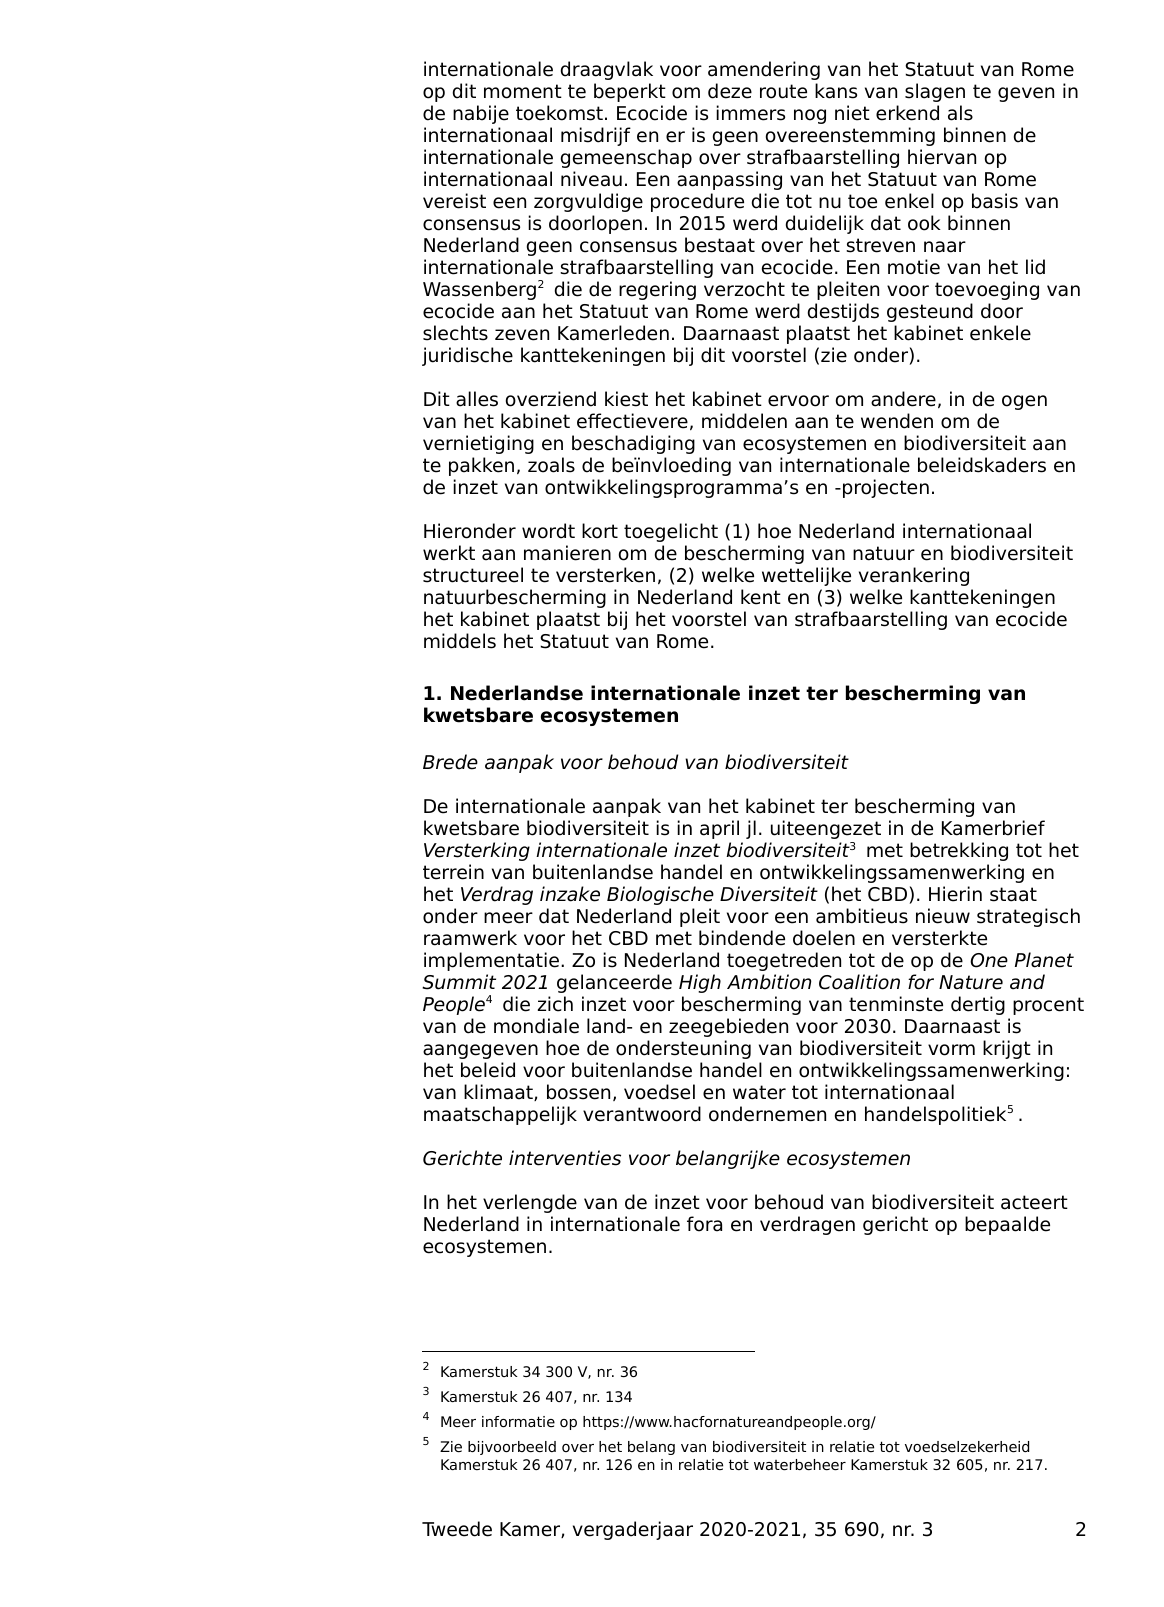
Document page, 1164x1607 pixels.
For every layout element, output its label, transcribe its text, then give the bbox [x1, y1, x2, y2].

text Kamerstuk 34 300 V, nr. 36 [422, 1360, 1087, 1382]
subtitle Gerichte interventies voor belangrijke ecosystemen [422, 1148, 1087, 1170]
text internationale draagvlak voor amendering van het Statuut van Rome op dit moment te beperkt om deze route kans van slagen te geven in de nabije toekomst. Ecocide is immers nog niet erkend als internationaal misdrijf en er is geen overeenstemming binnen de internationale gemeenschap over strafbaarstelling hiervan op internationaal niveau. Een aanpassing van het Statuut van Rome vereist een zorgvuldige procedure die tot nu toe enkel op basis van consensus is doorlopen. In 2015 werd duidelijk dat ook binnen Nederland geen consensus bestaat over het streven naar internationale strafbaarstelling van ecocide. Een motie van het lid Wassenberg die de regering verzocht te pleiten voor toevoeging van ecocide aan het Statuut van Rome werd destijds gesteund door slechts zeven Kamerleden. Daarnaast plaatst het kabinet enkele juridische kanttekeningen bij dit voorstel (zie onder). [422, 59, 1087, 367]
subtitle 1. Nederlandse internationale inzet ter bescherming van kwetsbare ecosystemen [422, 683, 1087, 727]
text In het verlengde van de inzet voor behoud van biodiversiteit acteert Nederland in internationale fora en verdragen gericht op bepaalde ecosystemen. [422, 1192, 1087, 1258]
text Hieronder wordt kort toegelicht (1) hoe Nederland internationaal werkt aan manieren om de bescherming van natuur en biodiversiteit structureel te versterken, (2) welke wettelijke verankering natuurbescherming in Nederland kent en (3) welke kanttekeningen het kabinet plaatst bij het voorstel van strafbaarstelling van ecocide middels het Statuut van Rome. [422, 521, 1087, 653]
subtitle Brede aanpak voor behoud van biodiversiteit [422, 752, 1087, 774]
text Meer informatie op https://www.hacfornatureandpeople.org/ [422, 1410, 1087, 1432]
text Dit alles overziend kiest het kabinet ervoor om andere, in de ogen van het kabinet effectievere, middelen aan te wenden om de vernietiging en beschadiging van ecosystemen en biodiversiteit aan te pakken, zoals de beïnvloeding van internationale beleidskaders en de inzet van ontwikkelingsprogramma’s en -projecten. [422, 389, 1087, 499]
text Kamerstuk 26 407, nr. 134 [422, 1385, 1087, 1407]
text Zie bijvoorbeeld over het belang van biodiversiteit in relatie tot voedselzekerheid Kamerstuk 26 407, nr. 126 en in relatie tot waterbeheer Kamerstuk 32 605, nr. 217. [422, 1435, 1087, 1474]
text De internationale aanpak van het kabinet ter bescherming van kwetsbare biodiversiteit is in april jl. uiteengezet in de Kamerbrief Versterking internationale inzet biodiversiteit met betrekking tot het terrein van buitenlandse handel en ontwikkelingssamenwerking en het Verdrag inzake Biologische Diversiteit (het CBD). Hierin staat onder meer dat Nederland pleit voor een ambitieus nieuw strategisch raamwerk voor het CBD met bindende doelen en versterkte implementatie. Zo is Nederland toegetreden tot de op de One Planet Summit 2021 gelanceerde High Ambition Coalition for Nature and People die zich inzet voor bescherming van tenminste dertig procent van de mondiale land- en zeegebieden voor 2030. Daarnaast is aangegeven hoe de ondersteuning van biodiversiteit vorm krijgt in het beleid voor buitenlandse handel en ontwikkelingssamenwerking: van klimaat, bossen, voedsel en water tot internationaal maatschappelijk verantwoord ondernemen en handelspolitiek. [422, 796, 1087, 1126]
